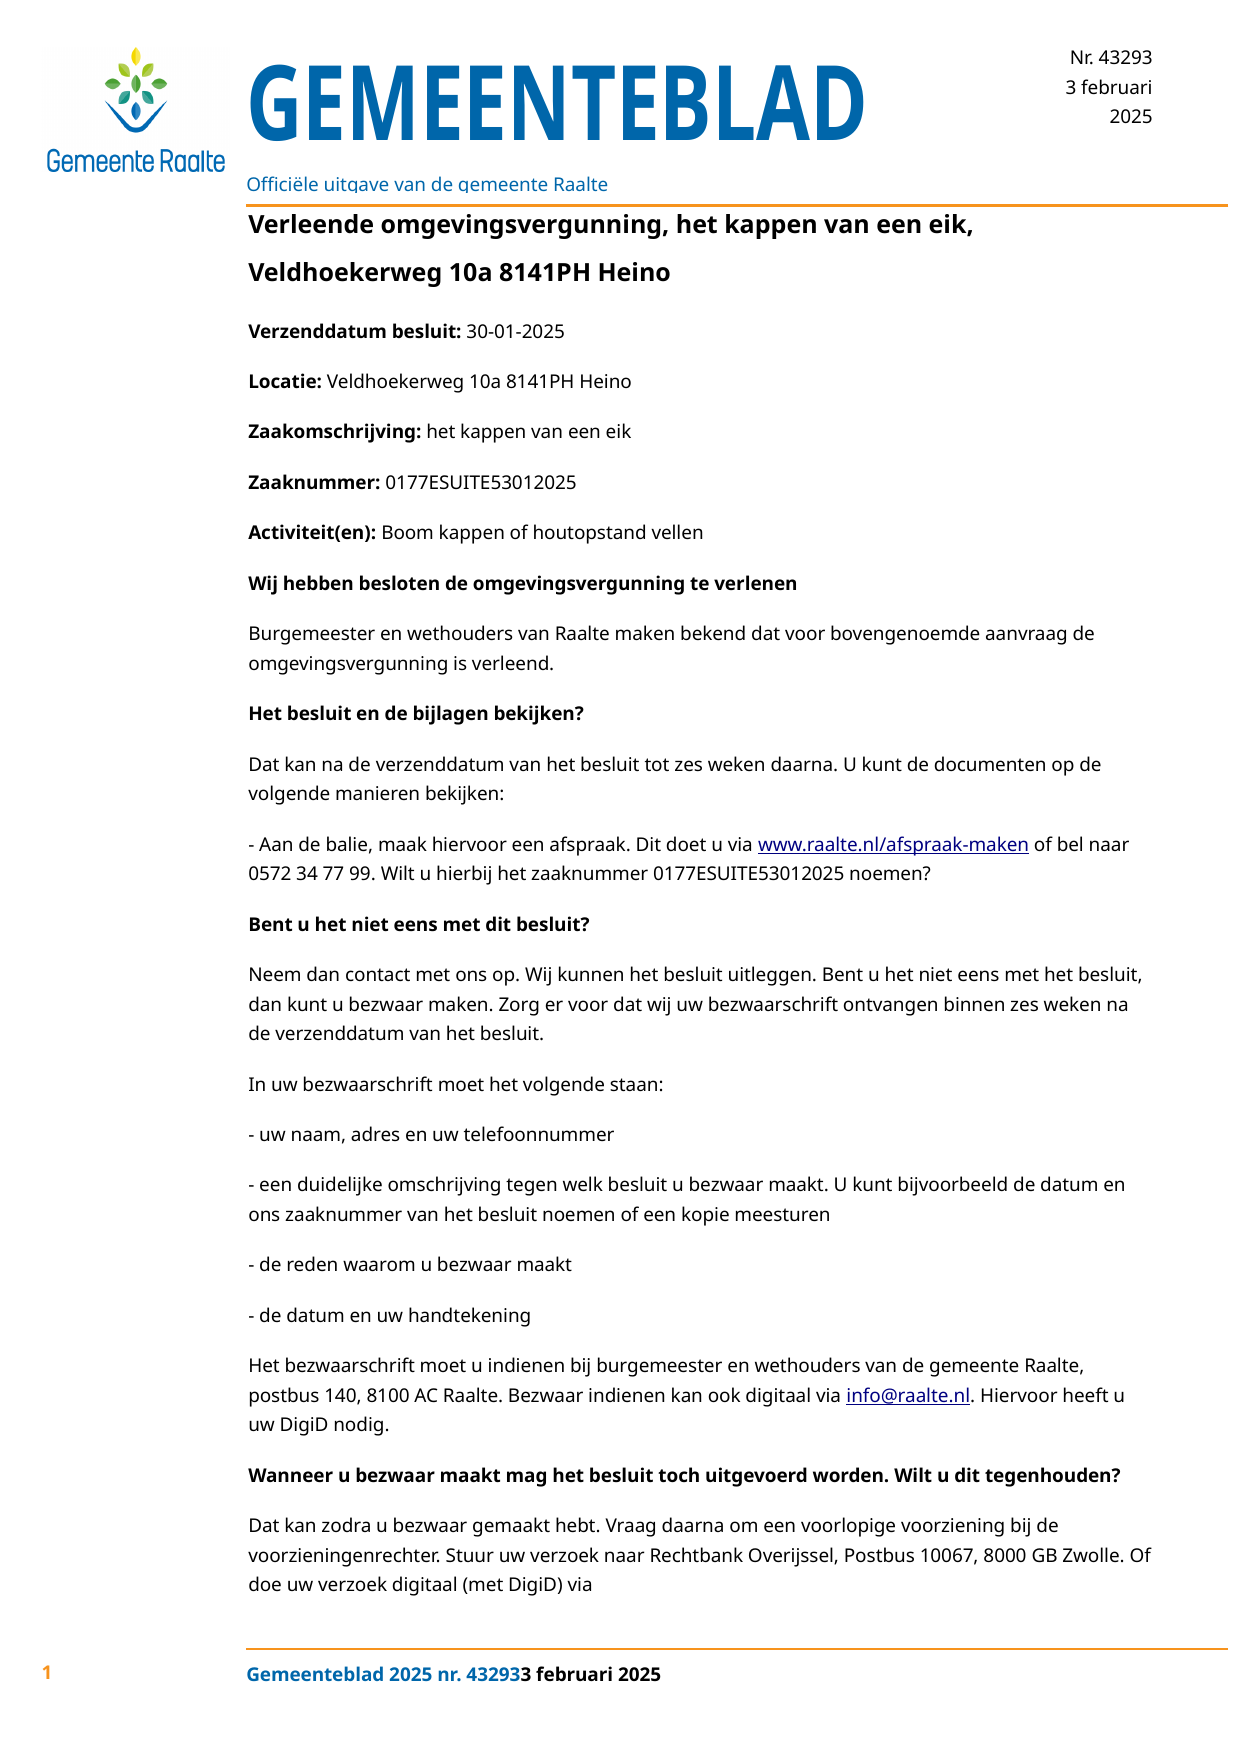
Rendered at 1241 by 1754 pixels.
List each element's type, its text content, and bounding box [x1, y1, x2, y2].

text - Aan de balie, maak hiervoor een afspraak. Dit doet u via www.raalte.nl/afspraak-maken of bel naar 0572 34 77 99. Wilt u hierbij het zaaknummer 0177ESUITE53012025 noemen? [248, 831, 1152, 886]
text Het besluit en de bijlagen bekijken? [248, 700, 1152, 726]
picture [41, 47, 231, 172]
text - uw naam, adres en uw telefoonnummer [248, 1121, 1152, 1147]
text - een duidelijke omschrijving tegen welk besluit u bezwaar maakt. U kunt bijvoorbeeld de datum en ons zaaknummer van het besluit noemen of een kopie meesturen [248, 1172, 1152, 1227]
text Locatie: Veldhoekerweg 10a 8141PH Heino [248, 368, 1152, 394]
text Het bezwaarschrift moet u indienen bij burgemeester en wethouders van de gemeente Raalte, postbus 140, 8100 AC Raalte. Bezwaar indienen kan ook digitaal via info@raalte.nl. Hiervoor heeft u uw DigiD nodig. [248, 1352, 1152, 1437]
text Verzenddatum besluit: 30-01-2025 [248, 318, 1152, 344]
text Zaaknummer: 0177ESUITE53012025 [248, 469, 1152, 495]
text In uw bezwaarschrift moet het volgende staan: [248, 1071, 1152, 1097]
text Dat kan na de verzenddatum van het besluit tot zes weken daarna. U kunt de documenten op de volgende manieren bekijken: [248, 751, 1152, 806]
text Bent u het niet eens met dit besluit? [248, 911, 1152, 937]
text Wij hebben besloten de omgevingsvergunning te verlenen [248, 570, 1152, 596]
text Activiteit(en): Boom kappen of houtopstand vellen [248, 519, 1152, 545]
text - de reden waarom u bezwaar maakt [248, 1252, 1152, 1277]
text Wanneer u bezwaar maakt mag het besluit toch uitgevoerd worden. Wilt u dit tegenhouden? [248, 1462, 1152, 1488]
text Neem dan contact met ons op. Wij kunnen het besluit uitleggen. Bent u het niet eens met het besluit, dan kunt u bezwaar maken. Zorg er voor dat wij uw bezwaarschrift ontvangen binnen zes weken na de verzenddatum van het besluit. [248, 961, 1152, 1046]
text Zaakomschrijving: het kappen van een eik [248, 419, 1152, 444]
text - de datum en uw handtekening [248, 1302, 1152, 1328]
text Verleende omgevingsvergunning, het kappen van een eik, Veldhoekerweg 10a 8141PH Heino [248, 207, 1152, 288]
text Burgemeester en wethouders van Raalte maken bekend dat voor bovengenoemde aanvraag de omgevingsvergunning is verleend. [248, 620, 1152, 676]
text Dat kan zodra u bezwaar gemaakt hebt. Vraag daarna om een voorlopige voorziening bij de voorzieningenrechter. Stuur uw verzoek naar Rechtbank Overijssel, Postbus 10067, 8000 GB Zwolle. Of doe uw verzoek digitaal (met DigiD) via [248, 1512, 1152, 1597]
